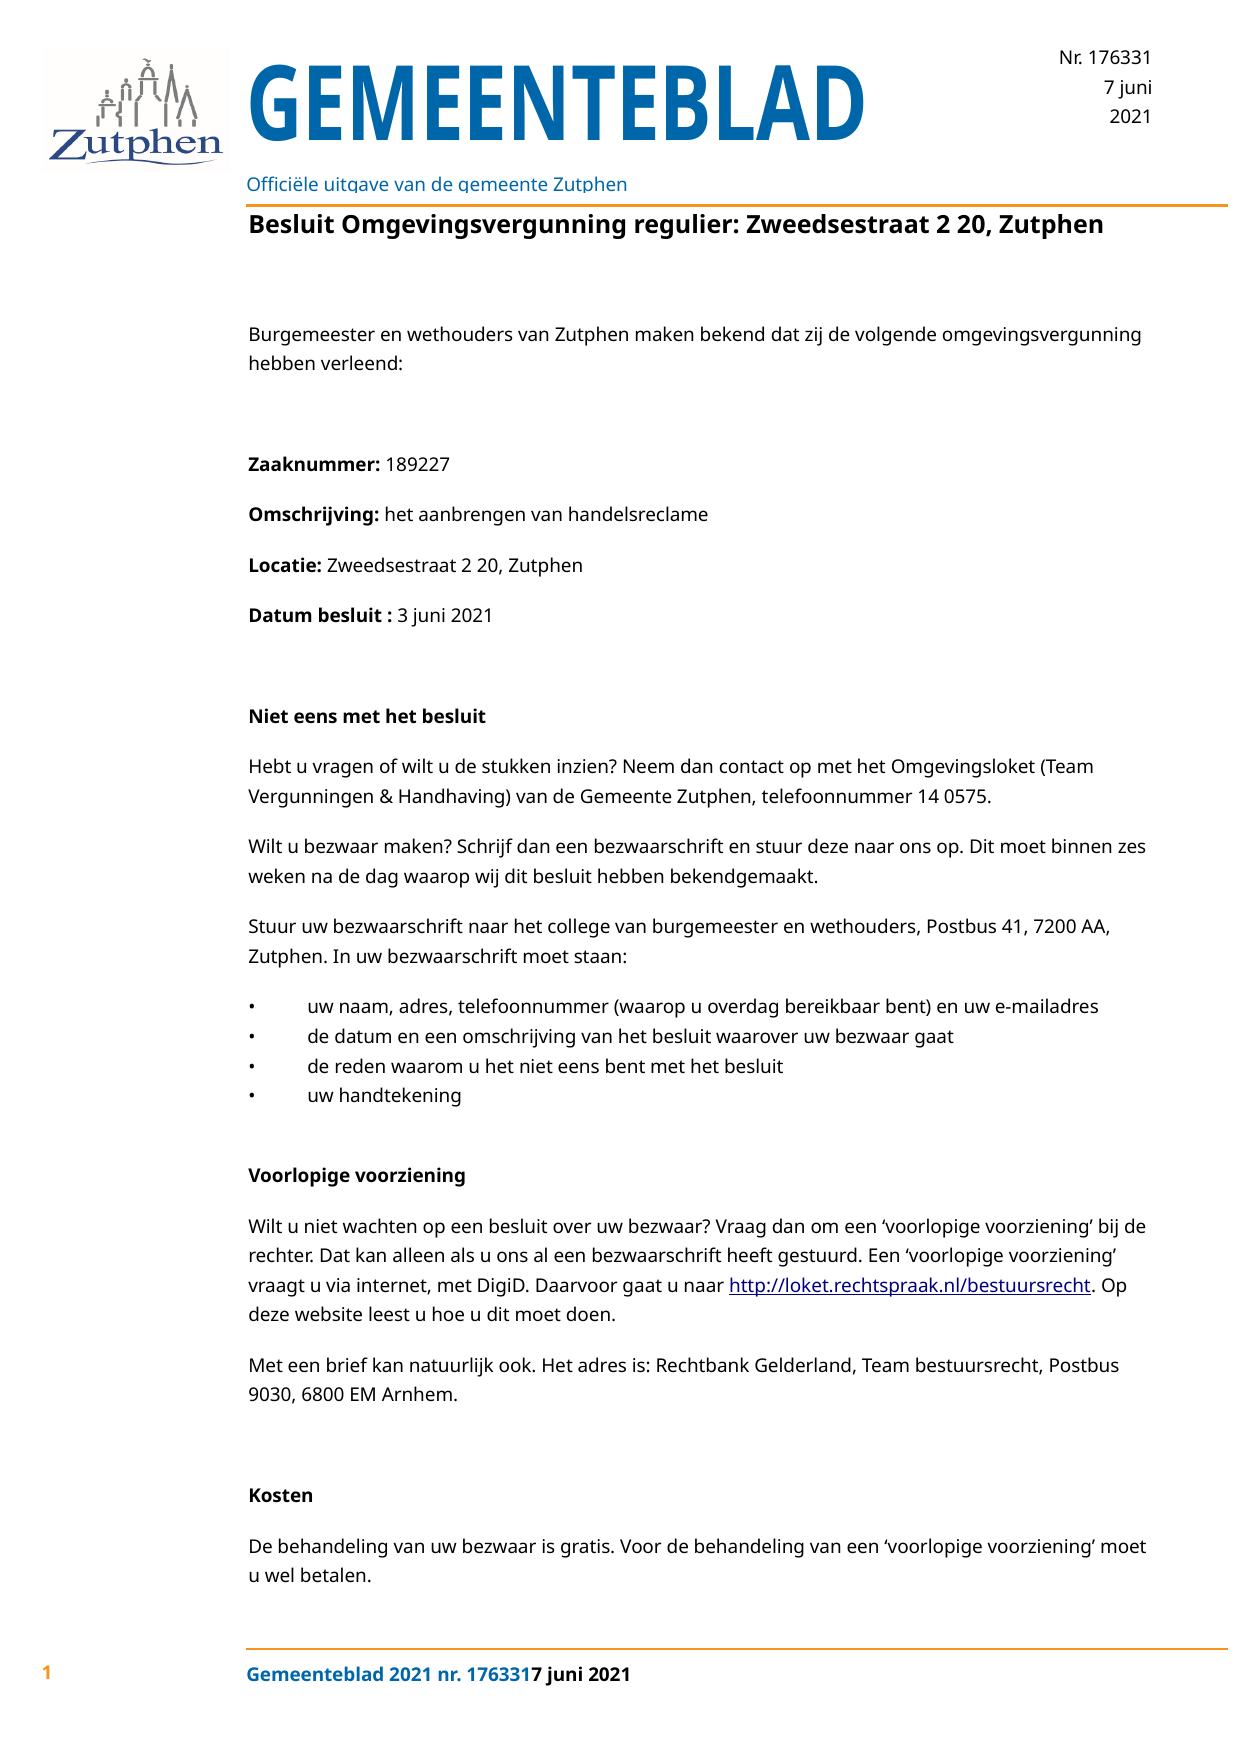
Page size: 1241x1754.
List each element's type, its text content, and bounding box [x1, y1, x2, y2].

text Wilt u bezwaar maken? Schrijf dan een bezwaarschrift en stuur deze naar ons op. Dit moet binnen zes weken na de dag waarop wij dit besluit hebben bekendgemaakt. [248, 834, 1152, 889]
list de reden waarom u het niet eens bent met het besluit [248, 1053, 1152, 1078]
list uw handtekening [248, 1082, 1152, 1108]
text Omschrijving: het aanbrengen van handelsreclame [248, 502, 1152, 527]
text Besluit Omgevingsvergunning regulier: Zweedsestraat 2 20, Zutphen [248, 207, 1152, 241]
text De behandeling van uw bezwaar is gratis. Voor de behandeling van een ‘voorlopige voorziening’ moet u wel betalen. [248, 1533, 1152, 1588]
text Niet eens met het besluit [248, 703, 1152, 729]
text Zaaknummer: 189227 [248, 451, 1152, 477]
text Kosten [248, 1482, 1152, 1508]
text Datum besluit : 3 juni 2021 [248, 602, 1152, 628]
text Met een brief kan natuurlijk ook. Het adres is: Rechtbank Gelderland, Team bestuursrecht, Postbus 9030, 6800 EM Arnhem. [248, 1352, 1152, 1407]
text Voorlopige voorziening [248, 1162, 1152, 1188]
text Wilt u niet wachten op een besluit over uw bezwaar? Vraag dan om een ‘voorlopige voorziening’ bij de rechter. Dat kan alleen als u ons al een bezwaarschrift heeft gestuurd. Een ‘voorlopige voorziening’ vraagt u via internet, met DigiD. Daarvoor gaat u naar http://loket.rechtspraak.nl/bestuursrecht. Op deze website leest u hoe u dit moet doen. [248, 1213, 1152, 1327]
list de datum en een omschrijving van het besluit waarover uw bezwaar gaat [248, 1023, 1152, 1049]
text Hebt u vragen of wilt u de stukken inzien? Neem dan contact op met het Omgevingsloket (Team Vergunningen & Handhaving) van de Gemeente Zutphen, telefoonnummer 14 0575. [248, 754, 1152, 809]
list uw naam, adres, telefoonnummer (waarop u overdag bereikbaar bent) en uw e-mailadres [248, 994, 1152, 1019]
text Burgemeester en wethouders van Zutphen maken bekend dat zij de volgende omgevingsvergunning hebben verleend: [248, 321, 1152, 376]
text Locatie: Zweedsestraat 2 20, Zutphen [248, 552, 1152, 578]
picture [41, 47, 231, 172]
text Stuur uw bezwaarschrift naar het college van burgemeester en wethouders, Postbus 41, 7200 AA, Zutphen. In uw bezwaarschrift moet staan: [248, 914, 1152, 969]
